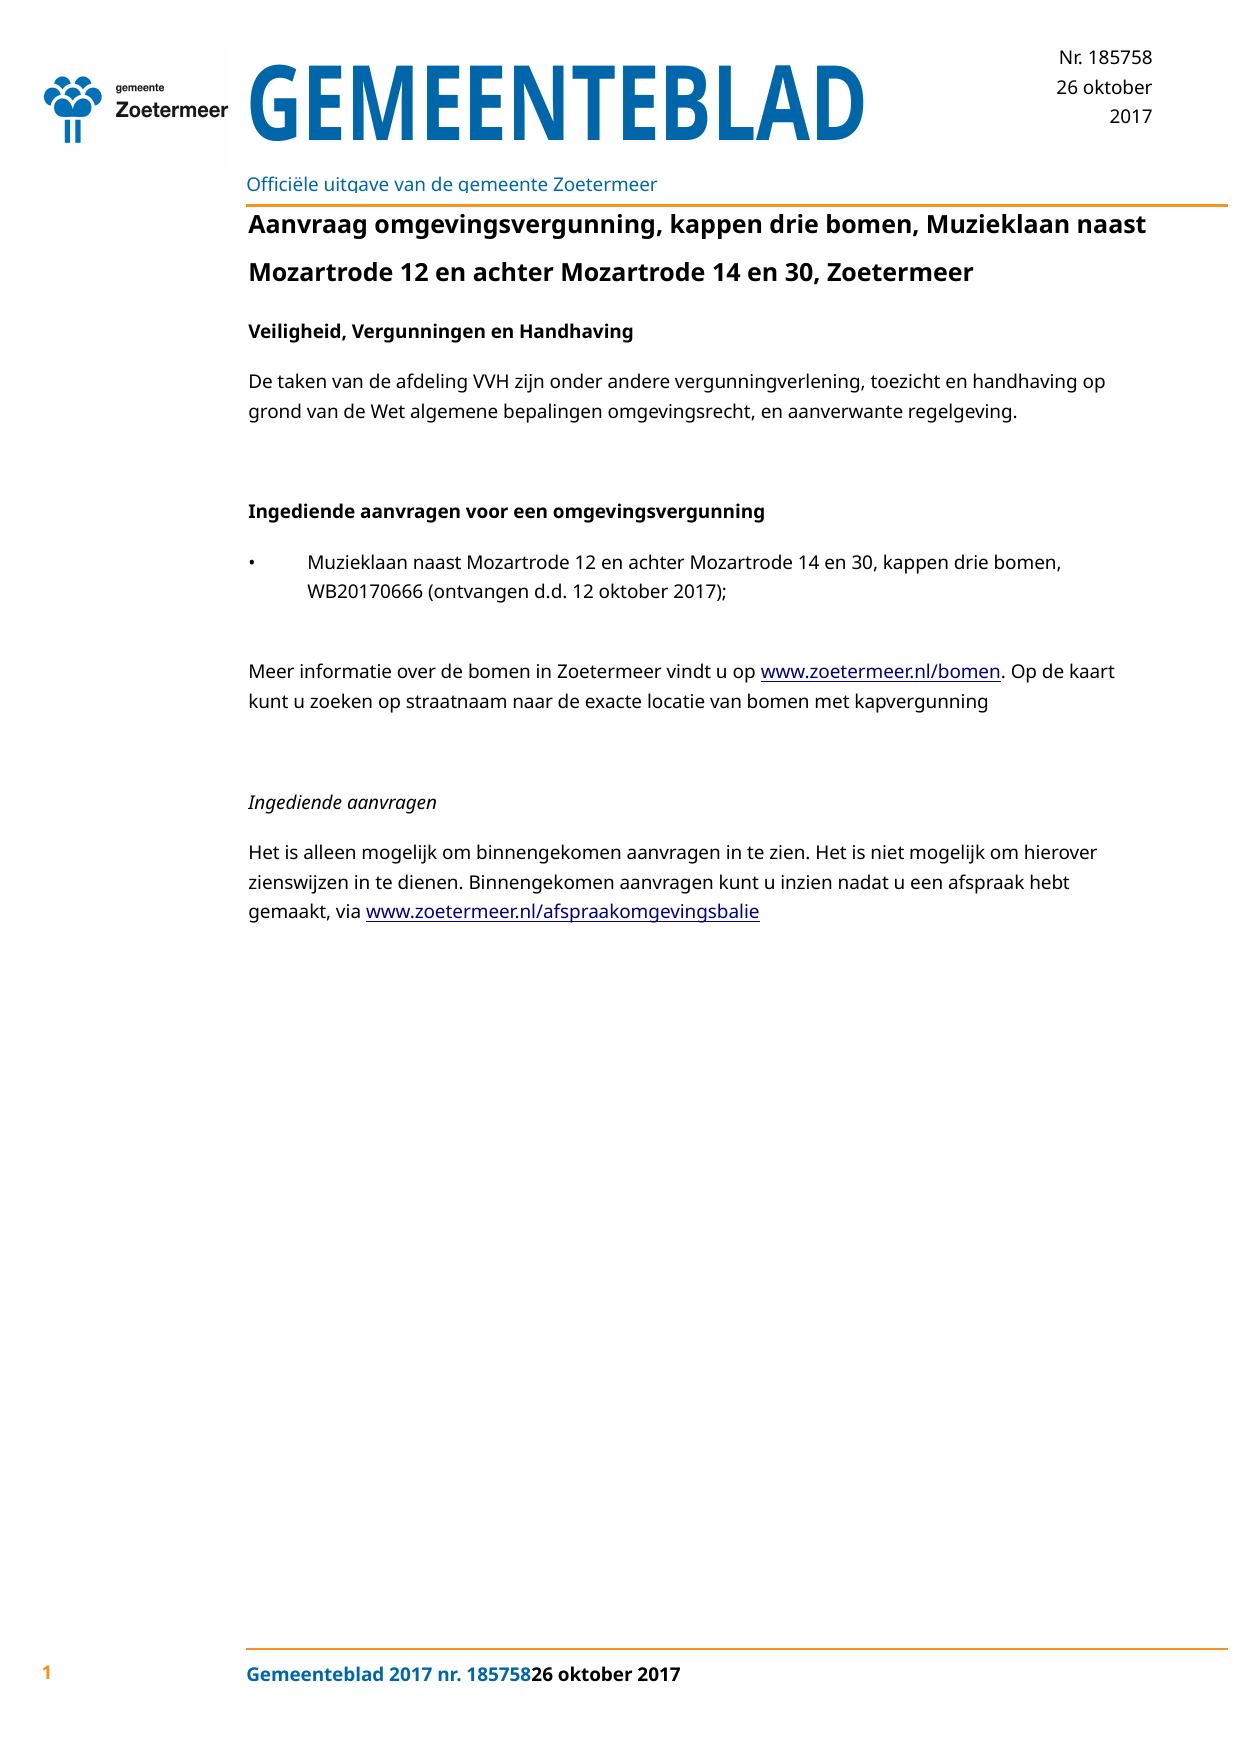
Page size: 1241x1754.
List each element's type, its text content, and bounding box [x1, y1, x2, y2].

list Muzieklaan naast Mozartrode 12 en achter Mozartrode 14 en 30, kappen drie bomen, WB20170666 (ontvangen d.d. 12 oktober 2017); [248, 549, 1152, 604]
text Het is alleen mogelijk om binnengekomen aanvragen in te zien. Het is niet mogelijk om hierover zienswijzen in te dienen. Binnengekomen aanvragen kunt u inzien nadat u een afspraak hebt gemaakt, via www.zoetermeer.nl/afspraakomgevingsbalie [248, 839, 1152, 924]
text De taken van de afdeling VVH zijn onder andere vergunningverlening, toezicht en handhaving op grond van de Wet algemene bepalingen omgevingsrecht, en aanverwante regelgeving. [248, 368, 1152, 424]
text Meer informatie over de bomen in Zoetermeer vindt u op www.zoetermeer.nl/bomen. Op de kaart kunt u zoeken op straatnaam naar de exacte locatie van bomen met kapvergunning [248, 659, 1152, 714]
text Ingediende aanvragen [248, 789, 1152, 815]
text Ingediende aanvragen voor een omgevingsvergunning [248, 499, 1152, 524]
picture [41, 47, 231, 172]
text Veiligheid, Vergunningen en Handhaving [248, 318, 1152, 344]
text Aanvraag omgevingsvergunning, kappen drie bomen, Muzieklaan naast Mozartrode 12 en achter Mozartrode 14 en 30, Zoetermeer [248, 207, 1152, 288]
